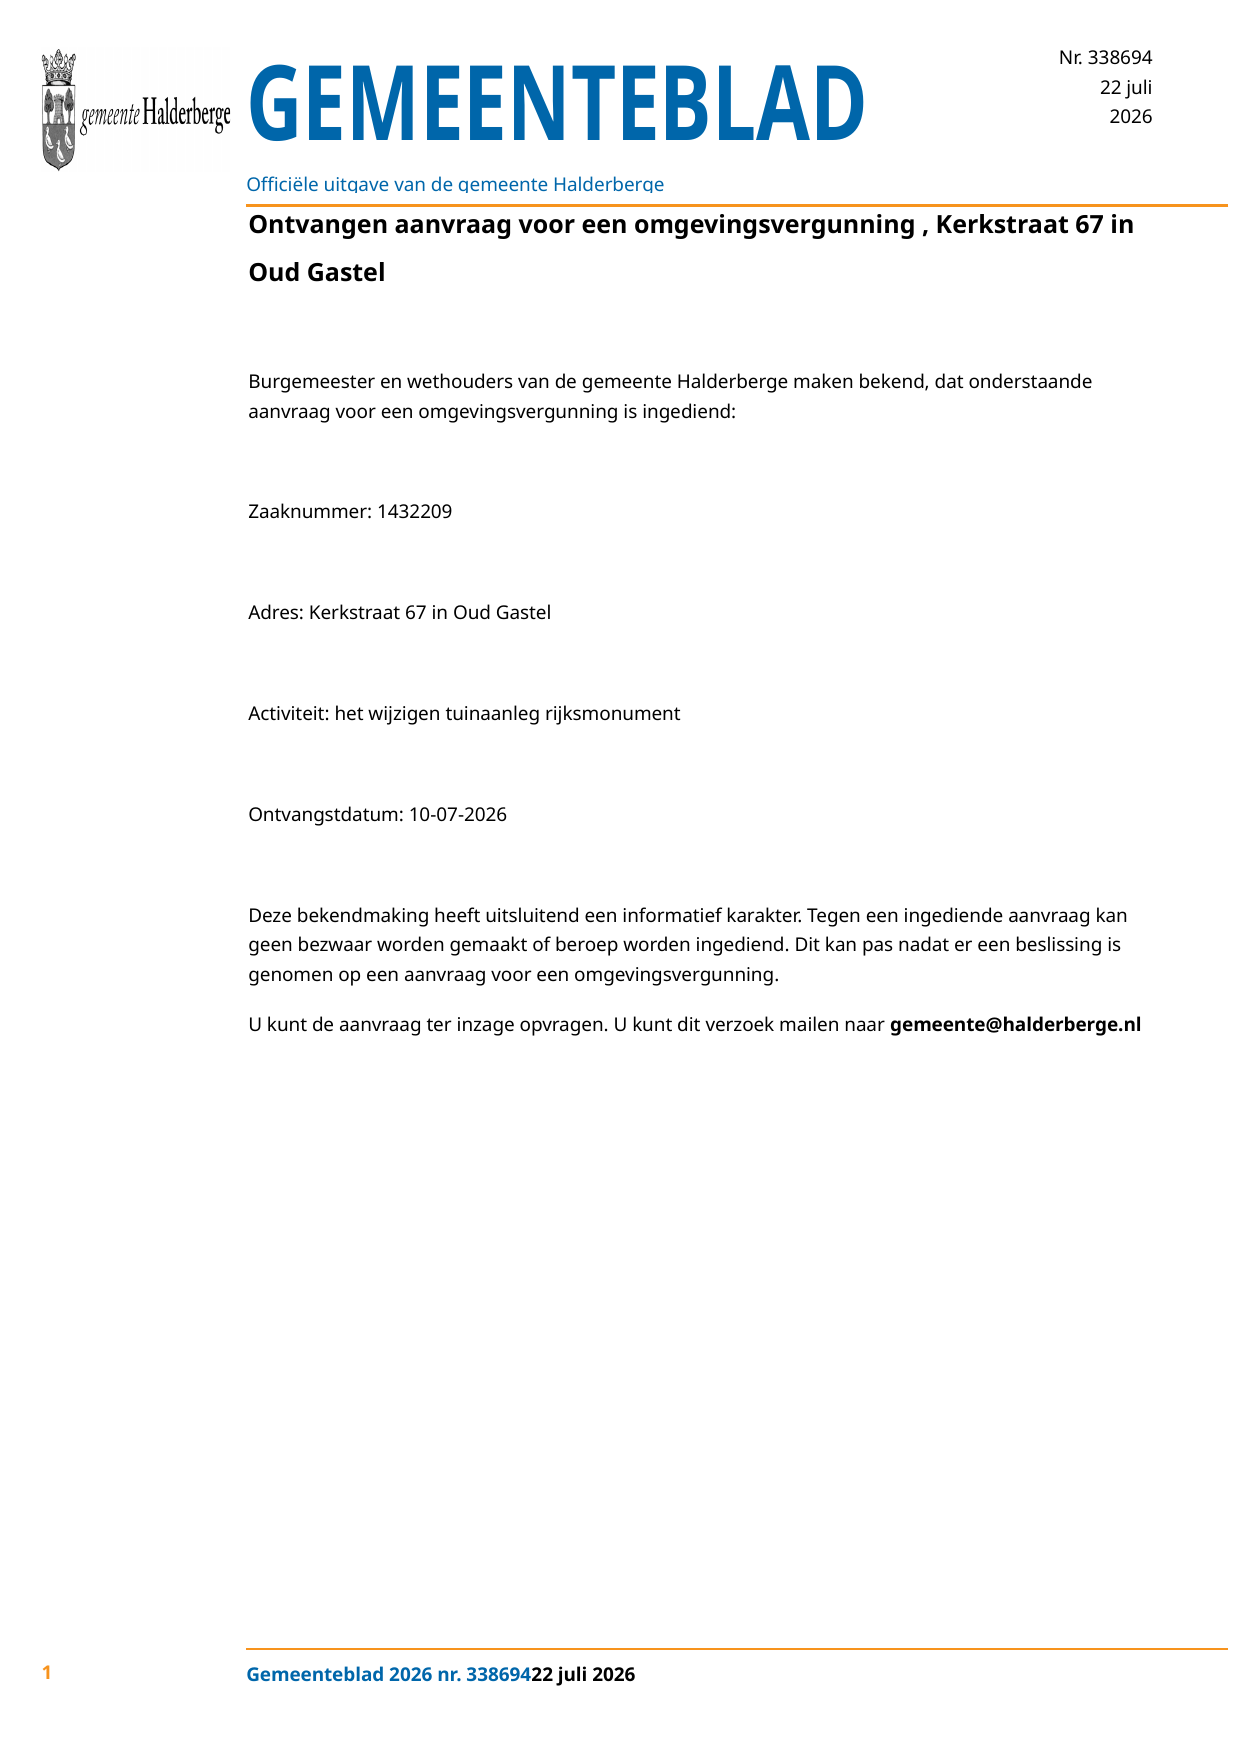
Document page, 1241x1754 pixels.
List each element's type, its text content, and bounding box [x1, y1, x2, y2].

text Adres: Kerkstraat 67 in Oud Gastel [248, 599, 1152, 625]
text Ontvangstdatum: 10-07-2026 [248, 801, 1152, 827]
text Burgemeester en wethouders van de gemeente Halderberge maken bekend, dat onderstaande aanvraag voor een omgevingsvergunning is ingediend: [248, 368, 1152, 424]
text Zaaknummer: 1432209 [248, 499, 1152, 524]
text Activiteit: het wijzigen tuinaanleg rijksmonument [248, 700, 1152, 726]
text Deze bekendmaking heeft uitsluitend een informatief karakter. Tegen een ingediende aanvraag kan geen bezwaar worden gemaakt of beroep worden ingediend. Dit kan pas nadat er een beslissing is genomen op een aanvraag voor een omgevingsvergunning. [248, 902, 1152, 987]
picture [41, 47, 231, 172]
text U kunt de aanvraag ter inzage opvragen. U kunt dit verzoek mailen naar gemeente@halderberge.nl [248, 1012, 1152, 1037]
text Ontvangen aanvraag voor een omgevingsvergunning , Kerkstraat 67 in Oud Gastel [248, 207, 1152, 288]
